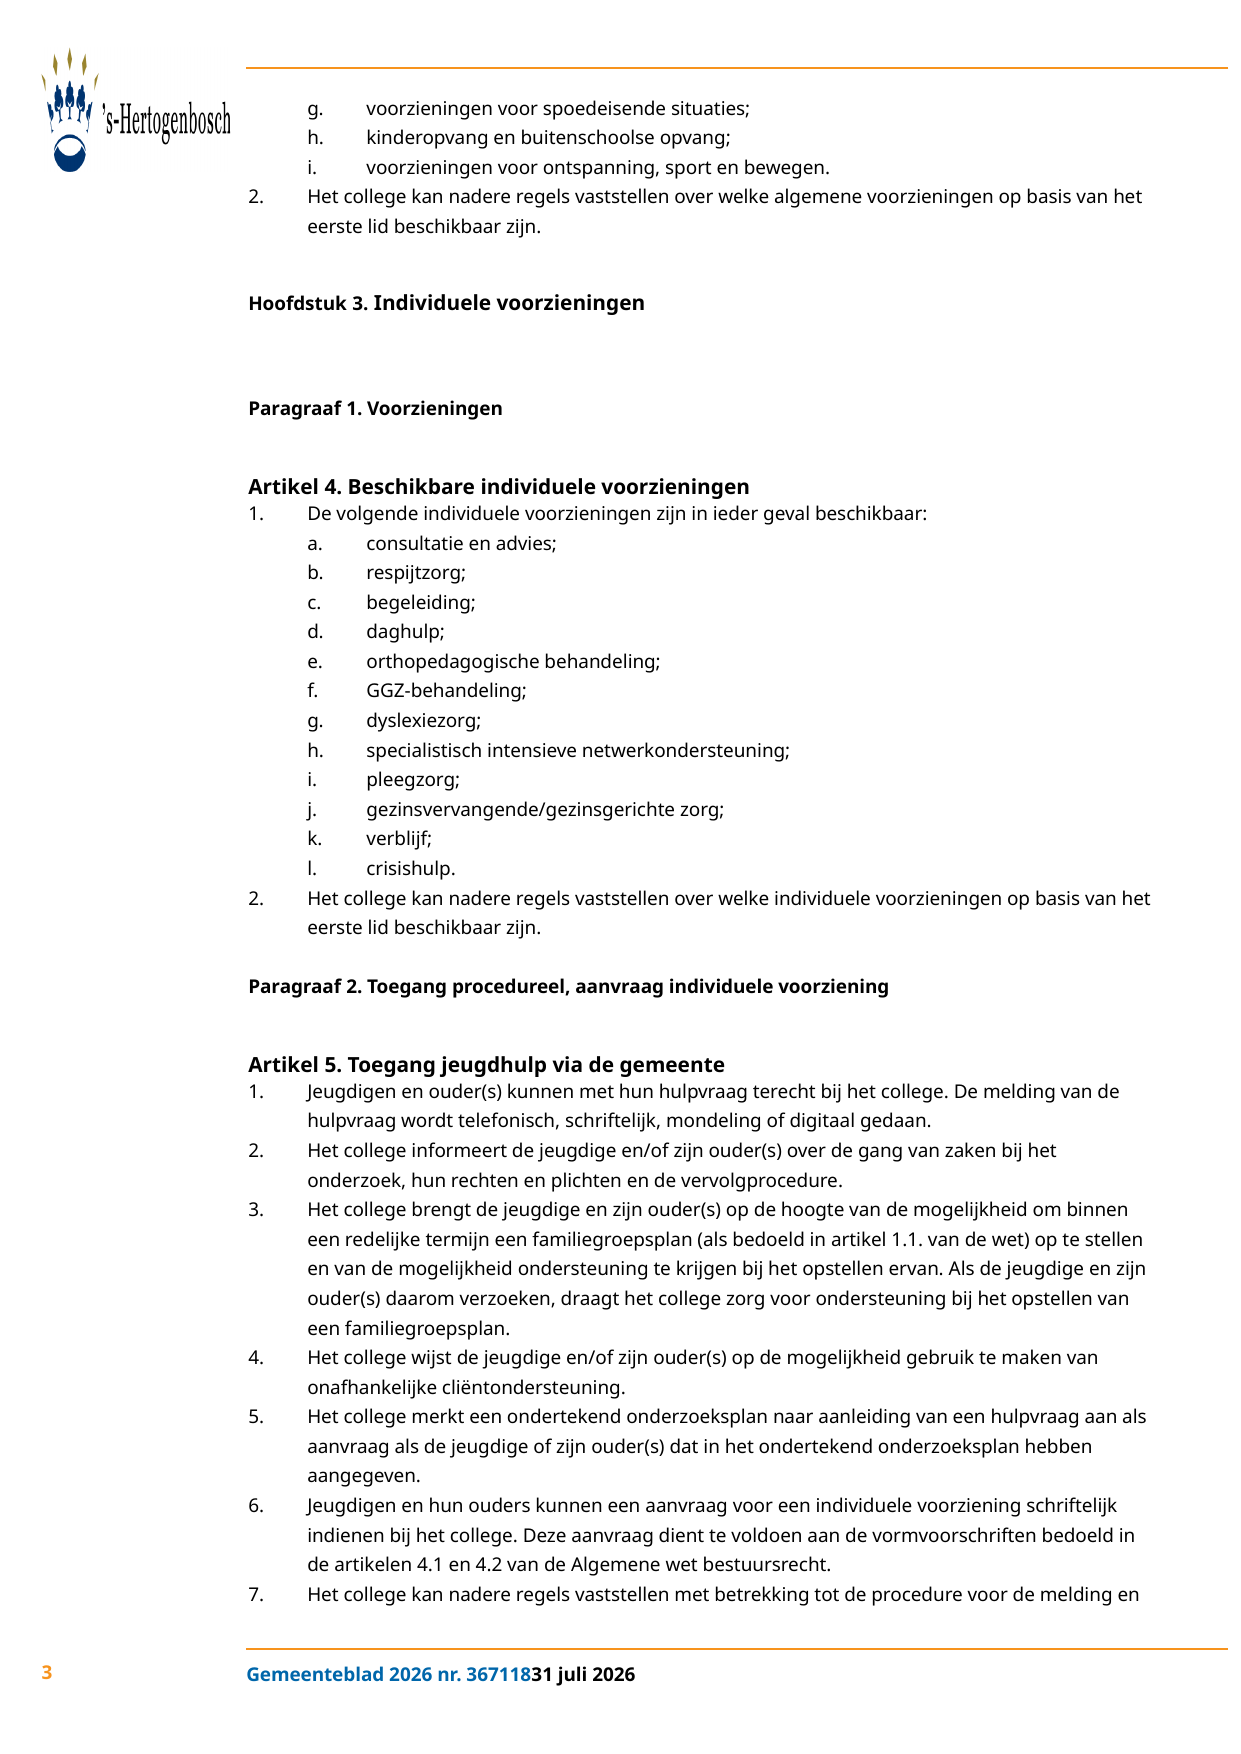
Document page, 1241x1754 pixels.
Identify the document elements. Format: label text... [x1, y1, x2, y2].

list De volgende individuele voorzieningen zijn in ieder geval beschikbaar: [248, 500, 1152, 526]
list orthopedagogische behandeling; [307, 648, 1152, 674]
text Paragraaf 1. Voorzieningen [248, 396, 1152, 421]
list voorzieningen voor ontspanning, sport en bewegen. [307, 154, 1152, 180]
list dyslexiezorg; [307, 707, 1152, 733]
list consultatie en advies; [307, 530, 1152, 556]
list daghulp; [307, 618, 1152, 644]
list Het college kan nadere regels vaststellen met betrekking tot de procedure voor de melding en [248, 1581, 1152, 1607]
list kinderopvang en buitenschoolse opvang; [307, 124, 1152, 150]
picture [41, 47, 231, 172]
list Het college wijst de jeugdige en/of zijn ouder(s) op de mogelijkheid gebruik te maken van onafhankelijke cliëntondersteuning. [248, 1344, 1152, 1400]
text Hoofdstuk 3. Individuele voorzieningen [248, 288, 1152, 317]
list Jeugdigen en hun ouders kunnen een aanvraag voor een individuele voorziening schriftelijk indienen bij het college. Deze aanvraag dient te voldoen aan de vormvoorschriften bedoeld in de artikelen 4.1 en 4.2 van de Algemene wet bestuursrecht. [248, 1492, 1152, 1577]
list Het college brengt de jeugdige en zijn ouder(s) op de hoogte van de mogelijkheid om binnen een redelijke termijn een familiegroepsplan (als bedoeld in artikel 1.1. van de wet) op te stellen en van de mogelijkheid ondersteuning te krijgen bij het opstellen ervan. Als de jeugdige en zijn ouder(s) daarom verzoeken, draagt het college zorg voor ondersteuning bij het opstellen van een familiegroepsplan. [248, 1196, 1152, 1341]
list verblijf; [307, 826, 1152, 851]
list gezinsvervangende/gezinsgerichte zorg; [307, 796, 1152, 822]
list pleegzorg; [307, 766, 1152, 792]
list Het college kan nadere regels vaststellen over welke individuele voorzieningen op basis van het eerste lid beschikbaar zijn. [248, 885, 1152, 940]
list GGZ-behandeling; [307, 678, 1152, 703]
text Artikel 5. Toegang jeugdhulp via de gemeente [248, 1050, 1152, 1078]
list Jeugdigen en ouder(s) kunnen met hun hulpvraag terecht bij het college. De melding van de hulpvraag wordt telefonisch, schriftelijk, mondeling of digitaal gedaan. [248, 1078, 1152, 1133]
list specialistisch intensieve netwerkondersteuning; [307, 737, 1152, 763]
list respijtzorg; [307, 559, 1152, 585]
text Paragraaf 2. Toegang procedureel, aanvraag individuele voorziening [248, 973, 1152, 999]
list Het college merkt een ondertekend onderzoeksplan naar aanleiding van een hulpvraag aan als aanvraag als de jeugdige of zijn ouder(s) dat in het ondertekend onderzoeksplan hebben aangegeven. [248, 1403, 1152, 1488]
list Het college informeert de jeugdige en/of zijn ouder(s) over de gang van zaken bij het onderzoek, hun rechten en plichten en de vervolgprocedure. [248, 1137, 1152, 1193]
list Het college kan nadere regels vaststellen over welke algemene voorzieningen op basis van het eerste lid beschikbaar zijn. [248, 183, 1152, 239]
list crisishulp. [307, 855, 1152, 881]
list begeleiding; [307, 589, 1152, 615]
list voorzieningen voor spoedeisende situaties; [307, 95, 1152, 121]
text Artikel 4. Beschikbare individuele voorzieningen [248, 472, 1152, 500]
